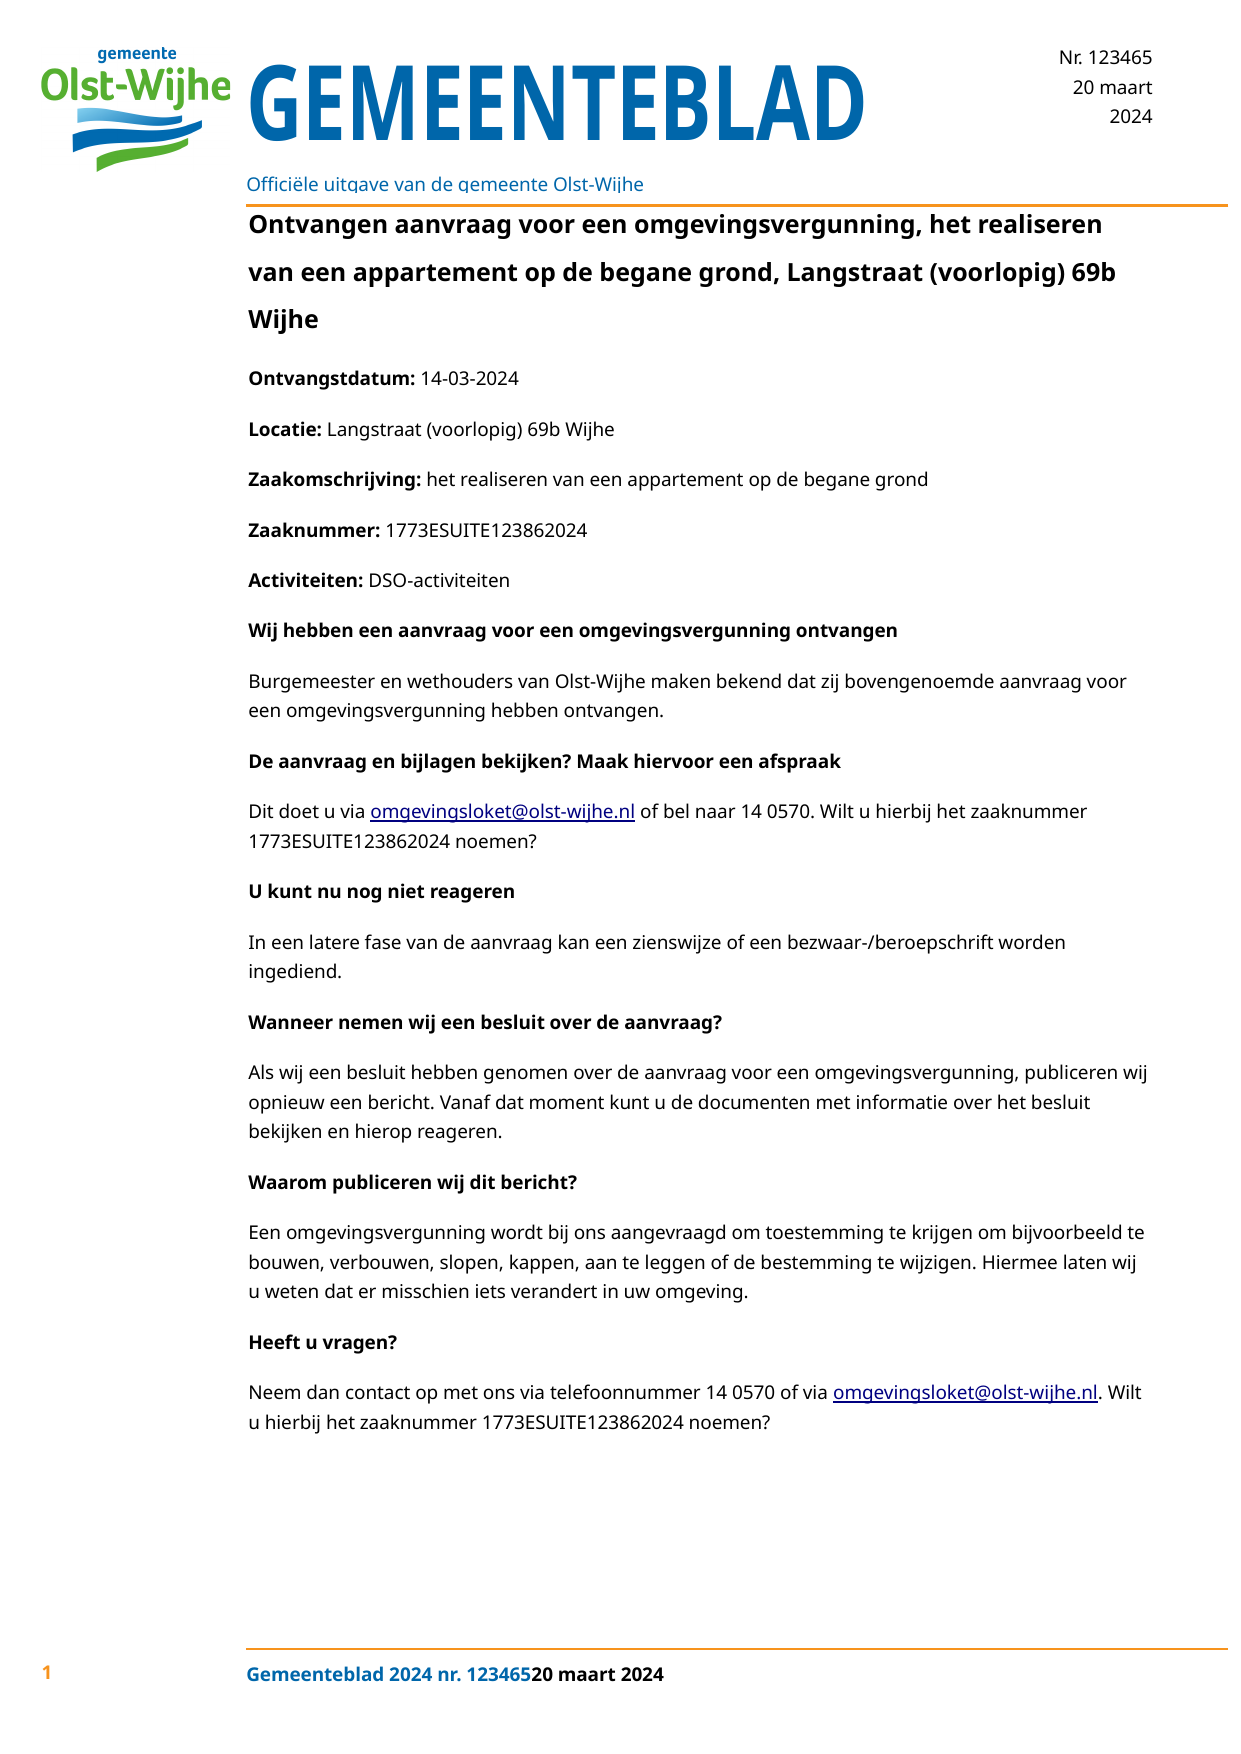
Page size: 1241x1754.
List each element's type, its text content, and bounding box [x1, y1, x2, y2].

text Zaakomschrijving: het realiseren van een appartement op de begane grond [248, 466, 1152, 492]
text U kunt nu nog niet reageren [248, 878, 1152, 904]
text Ontvangen aanvraag voor een omgevingsvergunning, het realiseren van een appartement op de begane grond, Langstraat (voorlopig) 69b Wijhe [248, 207, 1152, 336]
text Waarom publiceren wij dit bericht? [248, 1169, 1152, 1194]
text Ontvangstdatum: 14-03-2024 [248, 366, 1152, 391]
text De aanvraag en bijlagen bekijken? Maak hiervoor een afspraak [248, 748, 1152, 774]
text In een latere fase van de aanvraag kan een zienswijze of een bezwaar-/beroepschrift worden ingediend. [248, 929, 1152, 984]
text Neem dan contact op met ons via telefoonnummer 14 0570 of via omgevingsloket@olst-wijhe.nl. Wilt u hierbij het zaaknummer 1773ESUITE123862024 noemen? [248, 1379, 1152, 1434]
text Wij hebben een aanvraag voor een omgevingsvergunning ontvangen [248, 618, 1152, 643]
text Als wij een besluit hebben genomen over de aanvraag voor een omgevingsvergunning, publiceren wij opnieuw een bericht. Vanaf dat moment kunt u de documenten met informatie over het besluit bekijken en hierop reageren. [248, 1059, 1152, 1144]
text Een omgevingsvergunning wordt bij ons aangevraagd om toestemming te krijgen om bijvoorbeeld te bouwen, verbouwen, slopen, kappen, aan te leggen of de bestemming te wijzigen. Hiermee laten wij u weten dat er misschien iets verandert in uw omgeving. [248, 1219, 1152, 1304]
text Dit doet u via omgevingsloket@olst-wijhe.nl of bel naar 14 0570. Wilt u hierbij het zaaknummer 1773ESUITE123862024 noemen? [248, 798, 1152, 854]
text Burgemeester en wethouders van Olst-Wijhe maken bekend dat zij bovengenoemde aanvraag voor een omgevingsvergunning hebben ontvangen. [248, 668, 1152, 723]
text Locatie: Langstraat (voorlopig) 69b Wijhe [248, 416, 1152, 442]
text Heeft u vragen? [248, 1329, 1152, 1354]
text Wanneer nemen wij een besluit over de aanvraag? [248, 1009, 1152, 1034]
text Activiteiten: DSO-activiteiten [248, 567, 1152, 593]
text Zaaknummer: 1773ESUITE123862024 [248, 517, 1152, 542]
picture [41, 47, 231, 172]
